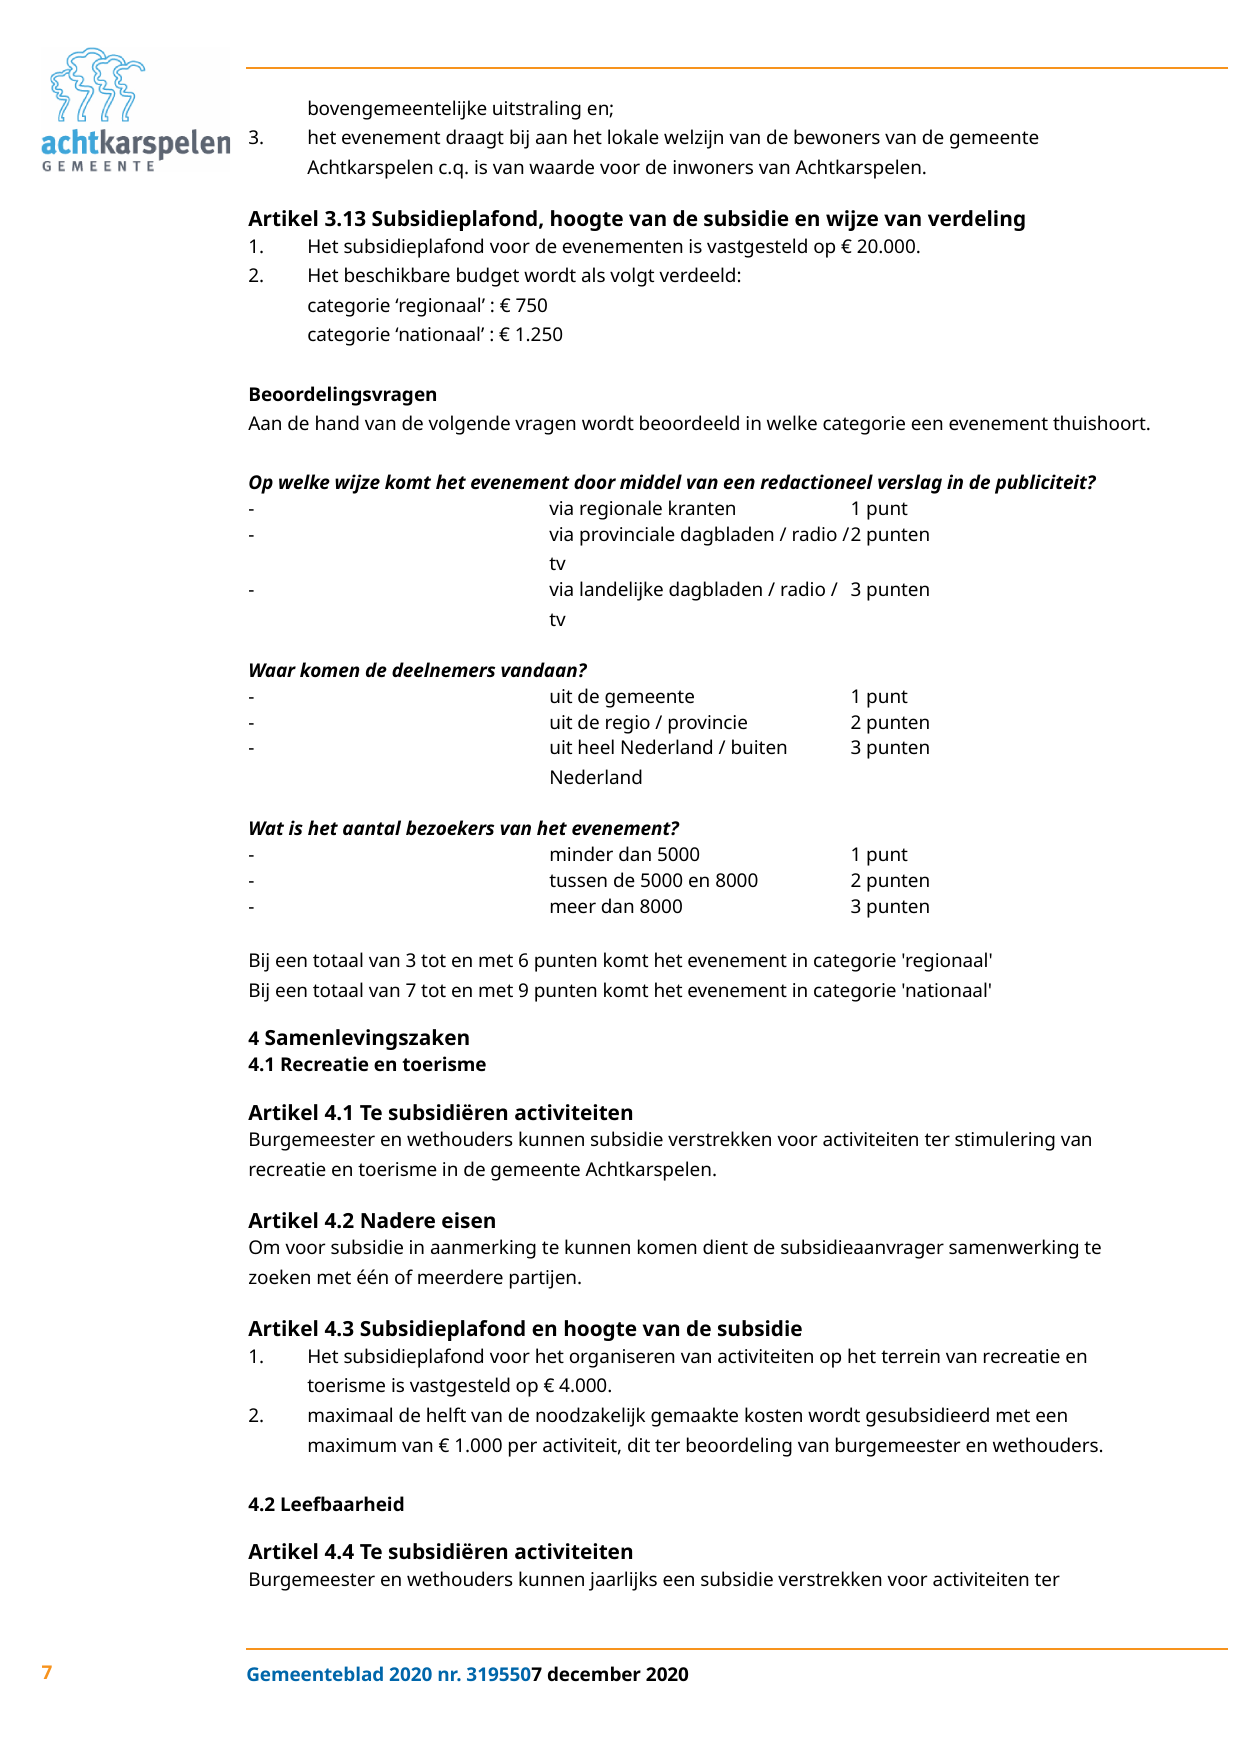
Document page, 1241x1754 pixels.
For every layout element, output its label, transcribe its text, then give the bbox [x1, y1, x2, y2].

table_cell - [248, 683, 549, 709]
text Om voor subsidie in aanmerking te kunnen komen dient de subsidieaanvrager samenwerking te zoeken met één of meerdere partijen. [248, 1234, 1152, 1290]
text Artikel 4.1 Te subsidiëren activiteiten [248, 1098, 1152, 1126]
text Beoordelingsvragen [248, 381, 1152, 406]
table_cell via landelijke dagbladen / radio / tv [549, 576, 850, 632]
table_cell [248, 790, 549, 816]
table_cell minder dan 5000 [549, 841, 850, 867]
table_cell - [248, 576, 549, 632]
text Bij een totaal van 7 tot en met 9 punten komt het evenement in categorie 'nationaal' [248, 977, 1152, 1003]
text 4.2 Leefbaarheid [248, 1491, 1152, 1517]
table_header Op welke wijze komt het evenement door middel van een redactioneel verslag in de publiciteit? [248, 470, 1152, 495]
table_cell - [248, 735, 549, 790]
table_cell [248, 632, 549, 657]
table_cell 1 punt [850, 683, 1152, 709]
list bovengemeentelijke uitstraling en; [248, 95, 1152, 121]
table_cell 3 punten [850, 735, 1152, 790]
list categorie ‘regionaal’ : € 750 [248, 292, 1152, 318]
picture [41, 47, 231, 172]
list maximaal de helft van de noodzakelijk gemaakte kosten wordt gesubsidieerd met een maximum van € 1.000 per activiteit, dit ter beoordeling van burgemeester en wethouders. [248, 1402, 1152, 1457]
table_cell - [248, 495, 549, 521]
table_cell - [248, 841, 549, 867]
table_cell [850, 790, 1152, 816]
table_cell 1 punt [850, 841, 1152, 867]
text Artikel 4.3 Subsidieplafond en hoogte van de subsidie [248, 1314, 1152, 1343]
table_cell via provinciale dagbladen / radio / tv [549, 521, 850, 576]
text Artikel 4.2 Nadere eisen [248, 1206, 1152, 1234]
table_cell 2 punten [850, 867, 1152, 893]
table_cell via regionale kranten [549, 495, 850, 521]
table_cell 1 punt [850, 495, 1152, 521]
table_cell uit de regio / provincie [549, 709, 850, 734]
text Burgemeester en wethouders kunnen subsidie verstrekken voor activiteiten ter stimulering van recreatie en toerisme in de gemeente Achtkarspelen. [248, 1126, 1152, 1181]
table_cell - [248, 709, 549, 734]
table_cell Waar komen de deelnemers vandaan? [248, 658, 1152, 683]
table_cell - [248, 521, 549, 576]
list Het beschikbare budget wordt als volgt verdeeld: [248, 262, 1152, 288]
text 4 Samenlevingszaken [248, 1023, 1152, 1051]
text 4.1 Recreatie en toerisme [248, 1051, 1152, 1077]
table_cell 3 punten [850, 576, 1152, 632]
list Het subsidieplafond voor de evenementen is vastgesteld op € 20.000. [248, 233, 1152, 258]
table_cell [850, 919, 1152, 944]
table_cell - [248, 893, 549, 918]
table_cell 3 punten [850, 893, 1152, 918]
list Het subsidieplafond voor het organiseren van activiteiten op het terrein van recreatie en toerisme is vastgesteld op € 4.000. [248, 1343, 1152, 1398]
text Aan de hand van de volgende vragen wordt beoordeeld in welke categorie een evenement thuishoort. [248, 410, 1152, 436]
table_cell [549, 919, 850, 944]
table_cell [549, 632, 850, 657]
table_cell 2 punten [850, 521, 1152, 576]
table_cell uit de gemeente [549, 683, 850, 709]
list het evenement draagt bij aan het lokale welzijn van de bewoners van de gemeente Achtkarspelen c.q. is van waarde voor de inwoners van Achtkarspelen. [248, 124, 1152, 180]
text Artikel 3.13 Subsidieplafond, hoogte van de subsidie en wijze van verdeling [248, 204, 1152, 233]
table_cell meer dan 8000 [549, 893, 850, 918]
list categorie ‘nationaal’ : € 1.250 [248, 322, 1152, 347]
table_cell [549, 790, 850, 816]
table_cell - [248, 867, 549, 893]
text Burgemeester en wethouders kunnen jaarlijks een subsidie verstrekken voor activiteiten ter [248, 1566, 1152, 1592]
table_cell uit heel Nederland / buiten Nederland [549, 735, 850, 790]
table_cell tussen de 5000 en 8000 [549, 867, 850, 893]
table_cell 2 punten [850, 709, 1152, 734]
table_cell [850, 632, 1152, 657]
text Artikel 4.4 Te subsidiëren activiteiten [248, 1537, 1152, 1566]
table_cell Wat is het aantal bezoekers van het evenement? [248, 816, 1152, 841]
table_cell [248, 919, 549, 944]
text Bij een totaal van 3 tot en met 6 punten komt het evenement in categorie 'regionaal' [248, 947, 1152, 973]
